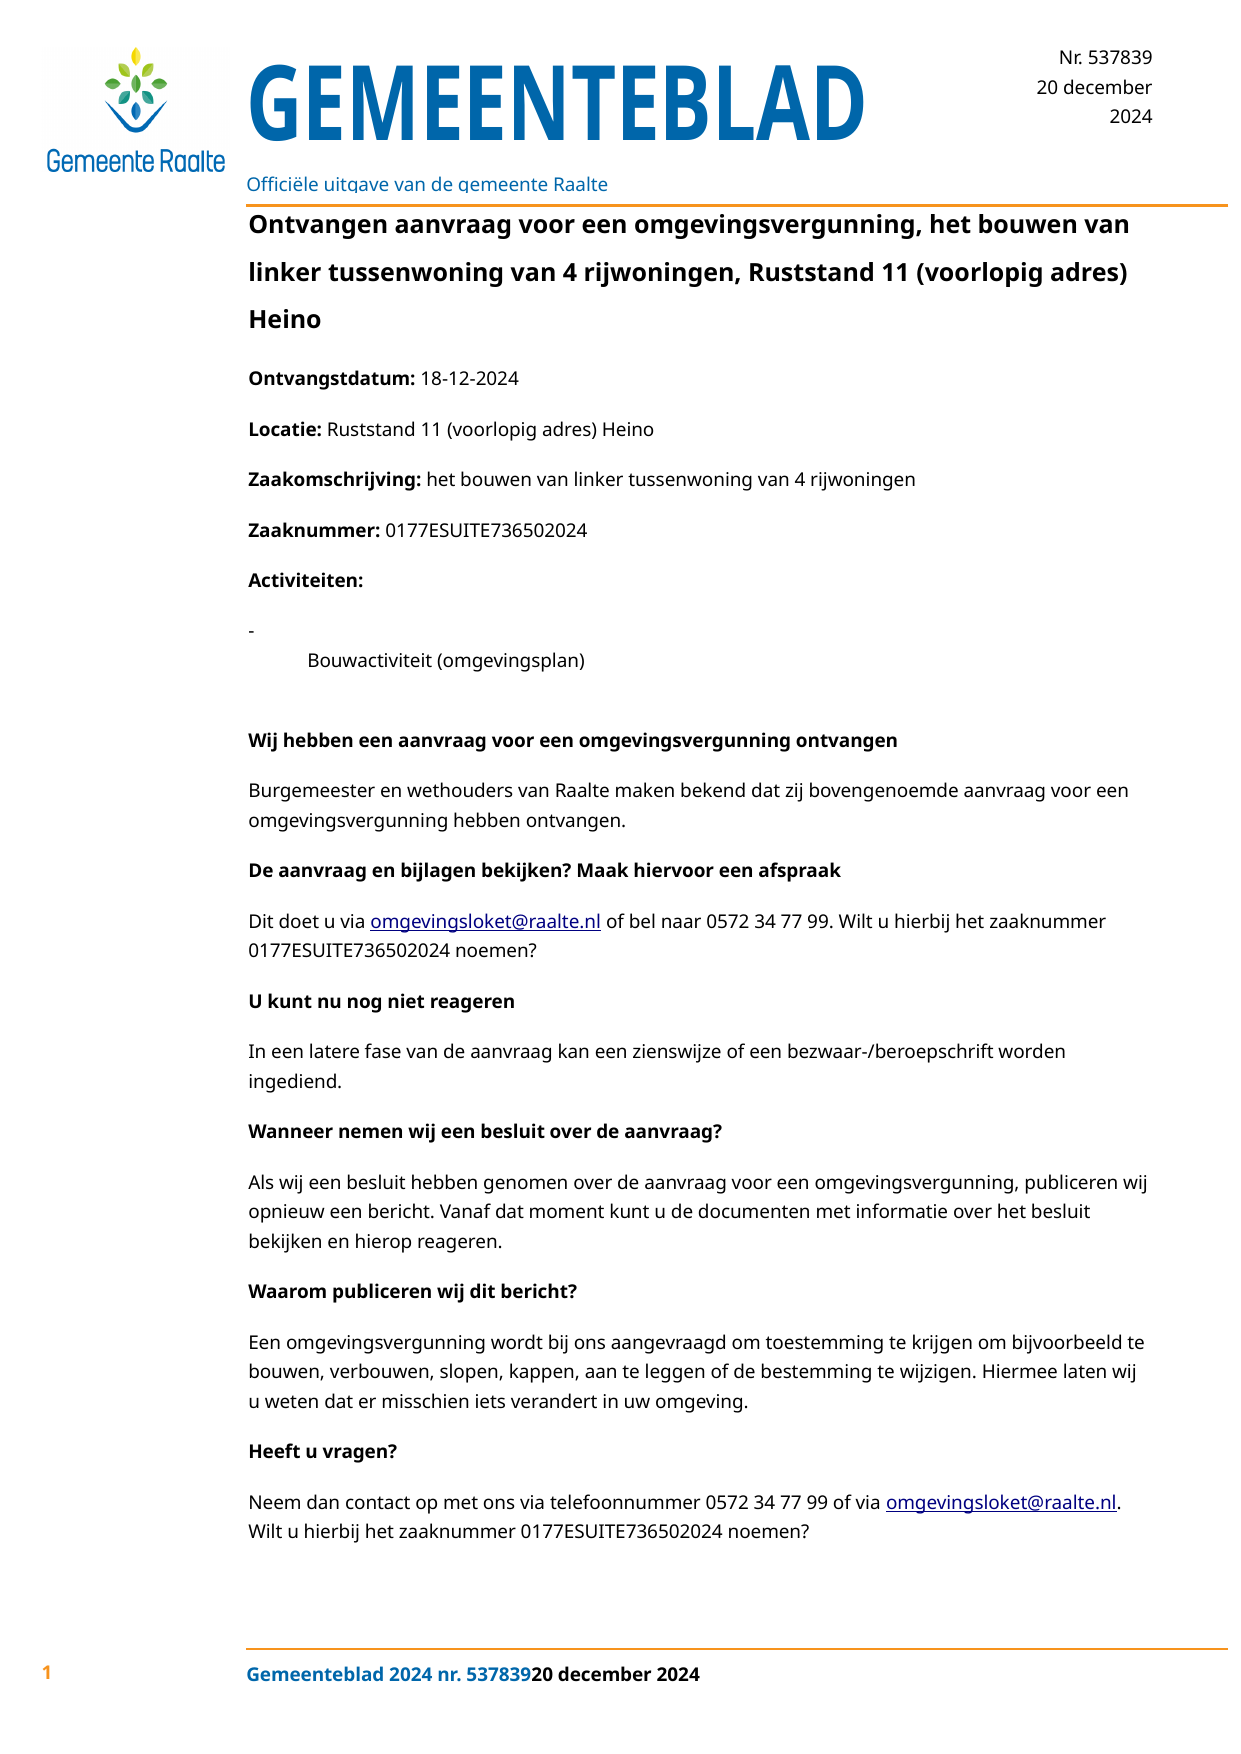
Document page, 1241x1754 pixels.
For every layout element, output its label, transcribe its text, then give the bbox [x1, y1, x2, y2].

text Locatie: Ruststand 11 (voorlopig adres) Heino [248, 416, 1152, 442]
text Burgemeester en wethouders van Raalte maken bekend dat zij bovengenoemde aanvraag voor een omgevingsvergunning hebben ontvangen. [248, 778, 1152, 833]
text Waarom publiceren wij dit bericht? [248, 1278, 1152, 1304]
text Wanneer nemen wij een besluit over de aanvraag? [248, 1118, 1152, 1144]
text Zaaknummer: 0177ESUITE736502024 [248, 517, 1152, 542]
text Activiteiten: [248, 567, 1152, 593]
text De aanvraag en bijlagen bekijken? Maak hiervoor een afspraak [248, 858, 1152, 883]
text Wij hebben een aanvraag voor een omgevingsvergunning ontvangen [248, 727, 1152, 753]
text Ontvangstdatum: 18-12-2024 [248, 366, 1152, 391]
text Neem dan contact op met ons via telefoonnummer 0572 34 77 99 of via omgevingsloket@raalte.nl. Wilt u hierbij het zaaknummer 0177ESUITE736502024 noemen? [248, 1489, 1152, 1544]
text Als wij een besluit hebben genomen over de aanvraag voor een omgevingsvergunning, publiceren wij opnieuw een bericht. Vanaf dat moment kunt u de documenten met informatie over het besluit bekijken en hierop reageren. [248, 1169, 1152, 1254]
text Zaakomschrijving: het bouwen van linker tussenwoning van 4 rijwoningen [248, 466, 1152, 492]
text U kunt nu nog niet reageren [248, 988, 1152, 1014]
text In een latere fase van de aanvraag kan een zienswijze of een bezwaar-/beroepschrift worden ingediend. [248, 1038, 1152, 1094]
text Dit doet u via omgevingsloket@raalte.nl of bel naar 0572 34 77 99. Wilt u hierbij het zaaknummer 0177ESUITE736502024 noemen? [248, 908, 1152, 963]
picture [41, 47, 231, 172]
list Bouwactiviteit (omgevingsplan) [248, 647, 1152, 673]
text Ontvangen aanvraag voor een omgevingsvergunning, het bouwen van linker tussenwoning van 4 rijwoningen, Ruststand 11 (voorlopig adres) Heino [248, 207, 1152, 336]
text Heeft u vragen? [248, 1438, 1152, 1464]
text Een omgevingsvergunning wordt bij ons aangevraagd om toestemming te krijgen om bijvoorbeeld te bouwen, verbouwen, slopen, kappen, aan te leggen of de bestemming te wijzigen. Hiermee laten wij u weten dat er misschien iets verandert in uw omgeving. [248, 1329, 1152, 1414]
